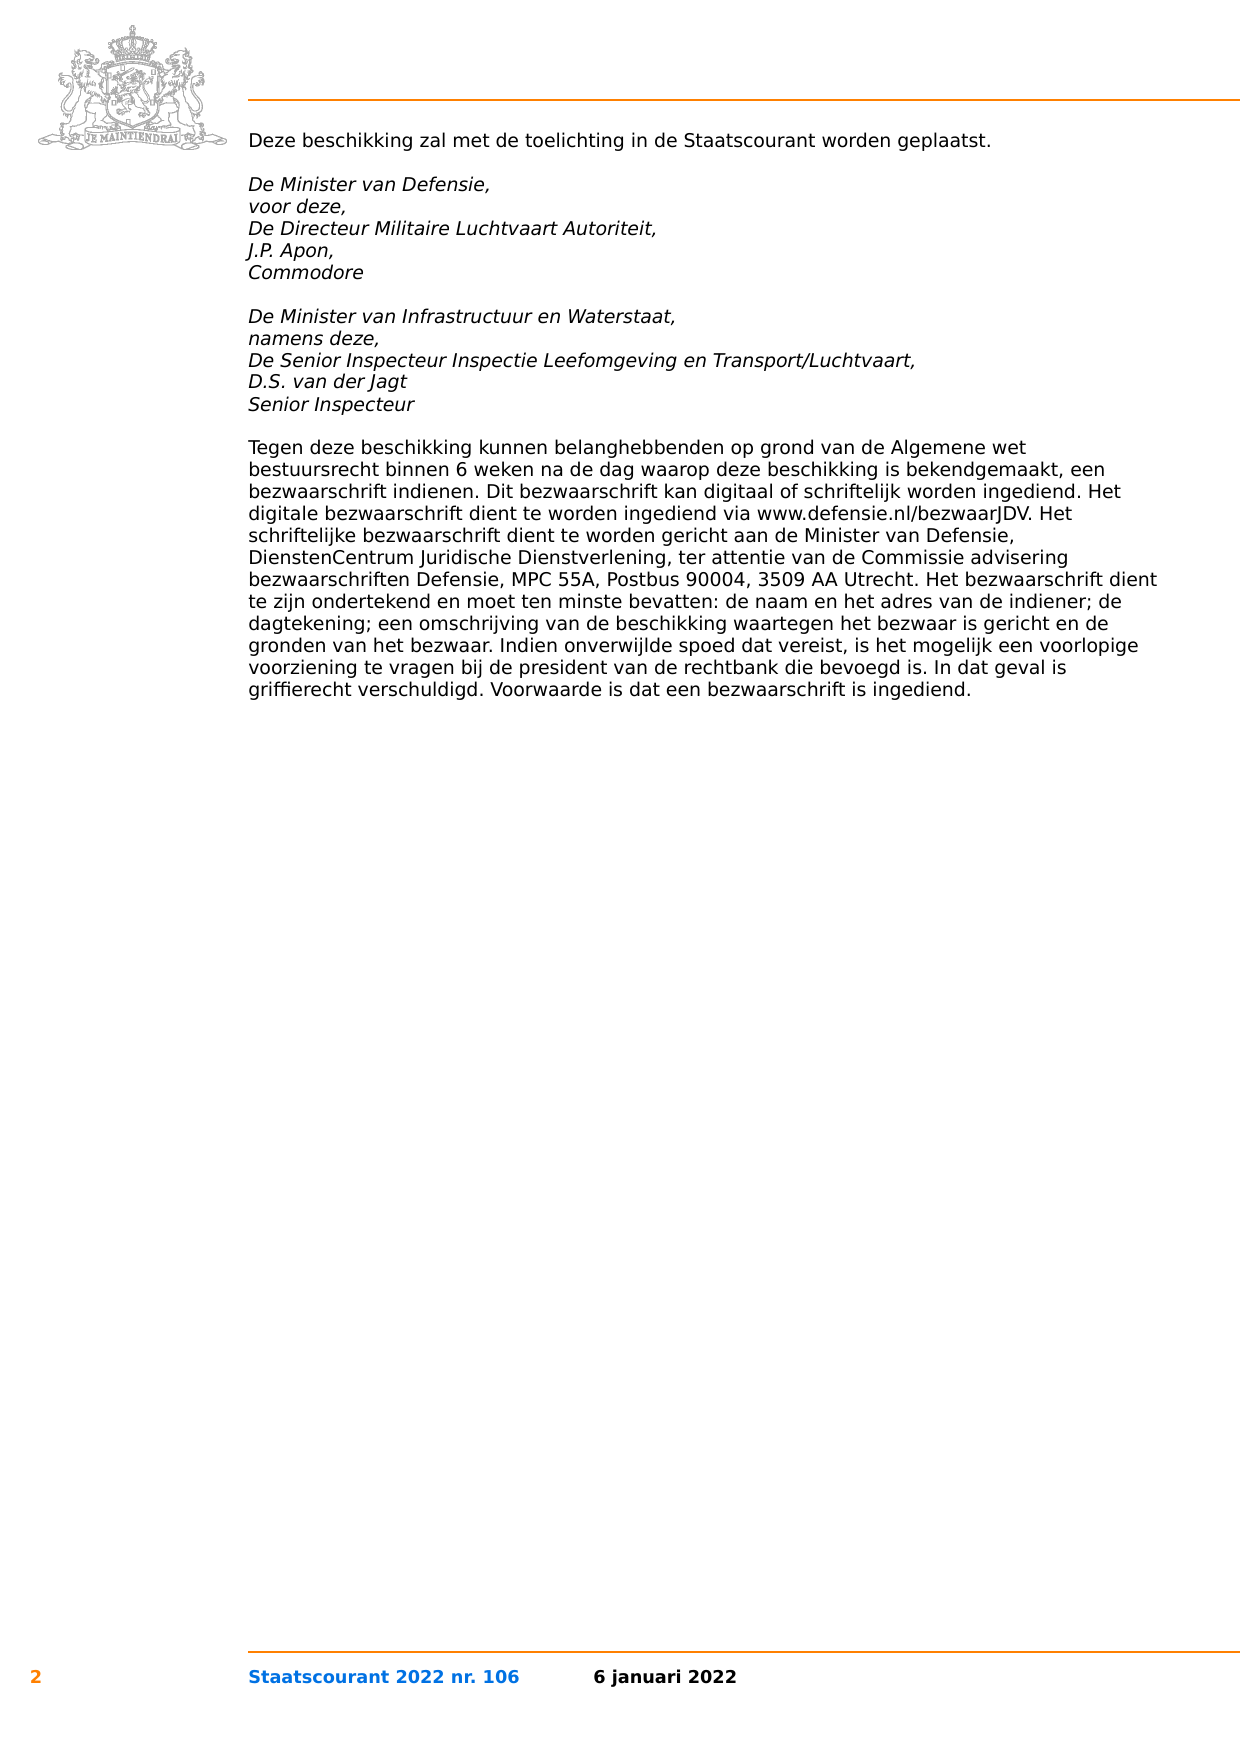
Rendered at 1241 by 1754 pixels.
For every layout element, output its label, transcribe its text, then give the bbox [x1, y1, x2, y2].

picture [38, 25, 227, 150]
text Tegen deze beschikking kunnen belanghebbenden op grond van de Algemene wet bestuursrecht binnen 6 weken na de dag waarop deze beschikking is bekendgemaakt, een bezwaarschrift indienen. Dit bezwaarschrift kan digitaal of schriftelijk worden ingediend. Het digitale bezwaarschrift dient te worden ingediend via www.defensie.nl/bezwaarJDV. Het schriftelijke bezwaarschrift dient te worden gericht aan de Minister van Defensie, DienstenCentrum Juridische Dienstverlening, ter attentie van de Commissie advisering bezwaarschriften Defensie, MPC 55A, Postbus 90004, 3509 AA Utrecht. Het bezwaarschrift dient te zijn ondertekend en moet ten minste bevatten: de naam en het adres van de indiener; de dagtekening; een omschrijving van de beschikking waartegen het bezwaar is gericht en de gronden van het bezwaar. Indien onverwijlde spoed dat vereist, is het mogelijk een voorlopige voorziening te vragen bij de president van de rechtbank die bevoegd is. In dat geval is griffierecht verschuldigd. Voorwaarde is dat een bezwaarschrift is ingediend. [248, 437, 1163, 701]
text De Minister van Defensie, voor deze, De Directeur Militaire Luchtvaart Autoriteit, J.P. Apon, Commodore [248, 174, 1163, 284]
text De Minister van Infrastructuur en Waterstaat, namens deze, De Senior Inspecteur Inspectie Leefomgeving en Transport/Luchtvaart, D.S. van der Jagt Senior Inspecteur [248, 306, 1163, 415]
text Deze beschikking zal met de toelichting in de Staatscourant worden geplaatst. [248, 130, 1163, 152]
